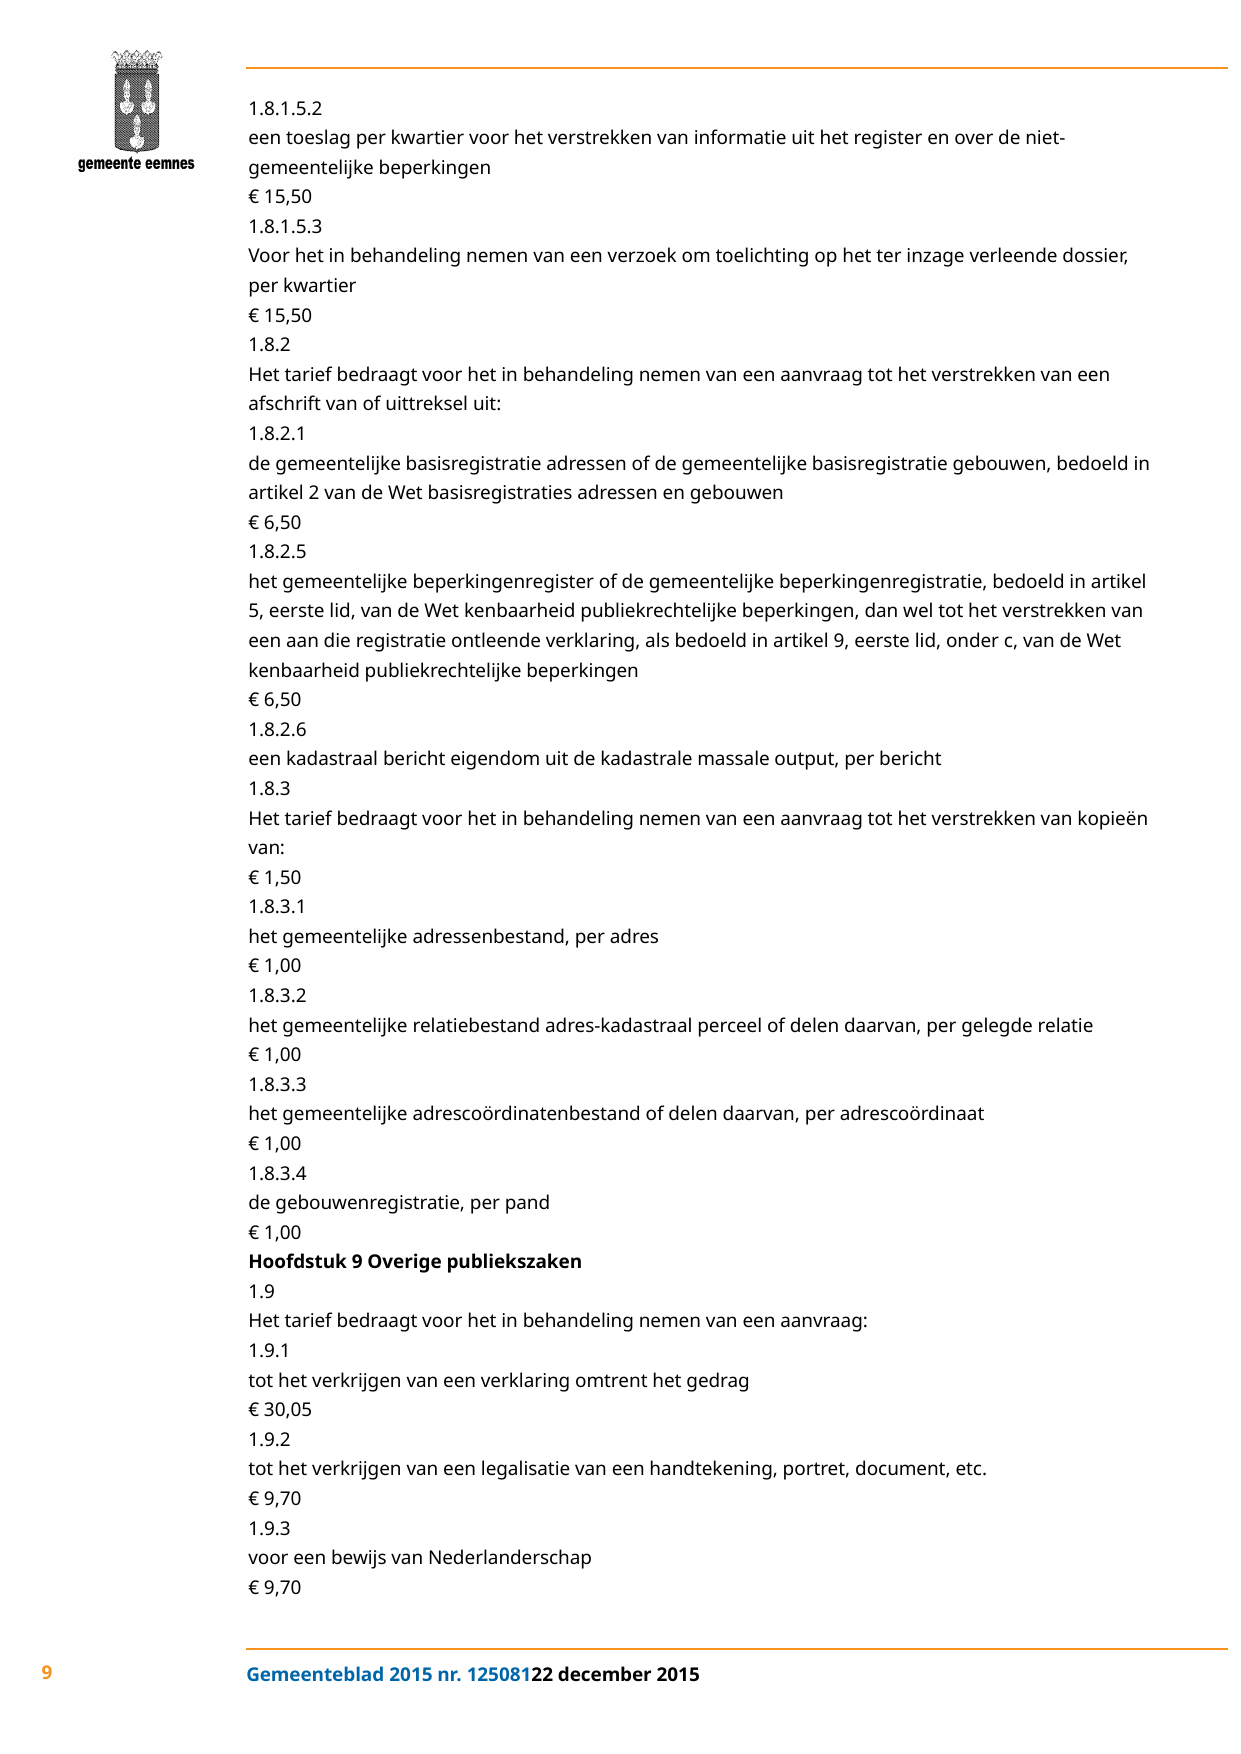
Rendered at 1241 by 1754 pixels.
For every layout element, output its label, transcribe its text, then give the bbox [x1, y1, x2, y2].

text het gemeentelijke adressenbestand, per adres [248, 923, 1152, 949]
text 1.8.3.3 [248, 1071, 1152, 1097]
text de gemeentelijke basisregistratie adressen of de gemeentelijke basisregistratie gebouwen, bedoeld in artikel 2 van de Wet basisregistraties adressen en gebouwen [248, 450, 1152, 505]
text 1.8.3.4 [248, 1160, 1152, 1186]
text de gebouwenregistratie, per pand [248, 1189, 1152, 1215]
text een toeslag per kwartier voor het verstrekken van informatie uit het register en over de niet-gemeentelijke beperkingen [248, 124, 1152, 180]
text 1.8.2.1 [248, 420, 1152, 446]
text 1.8.2.6 [248, 716, 1152, 742]
text tot het verkrijgen van een legalisatie van een handtekening, portret, document, etc. [248, 1456, 1152, 1481]
text 1.9 [248, 1278, 1152, 1304]
text 1.8.2 [248, 331, 1152, 357]
text € 15,50 [248, 302, 1152, 328]
text Voor het in behandeling nemen van een verzoek om toelichting op het ter inzage verleende dossier, per kwartier [248, 243, 1152, 298]
text Het tarief bedraagt voor het in behandeling nemen van een aanvraag tot het verstrekken van kopieën van: [248, 805, 1152, 860]
text Het tarief bedraagt voor het in behandeling nemen van een aanvraag: [248, 1308, 1152, 1333]
text € 1,00 [248, 1219, 1152, 1245]
text het gemeentelijke beperkingenregister of de gemeentelijke beperkingenregistratie, bedoeld in artikel 5, eerste lid, van de Wet kenbaarheid publiekrechtelijke beperkingen, dan wel tot het verstrekken van een aan die registratie ontleende verklaring, als bedoeld in artikel 9, eerste lid, onder c, van de Wet kenbaarheid publiekrechtelijke beperkingen [248, 568, 1152, 683]
text € 15,50 [248, 183, 1152, 209]
text 1.8.3 [248, 775, 1152, 801]
text € 6,50 [248, 686, 1152, 712]
text € 1,50 [248, 864, 1152, 890]
text tot het verkrijgen van een verklaring omtrent het gedrag [248, 1367, 1152, 1393]
text € 6,50 [248, 509, 1152, 535]
text het gemeentelijke adrescoördinatenbestand of delen daarvan, per adrescoördinaat [248, 1101, 1152, 1126]
text 1.8.1.5.2 [248, 95, 1152, 121]
text € 9,70 [248, 1574, 1152, 1600]
text 1.8.3.2 [248, 982, 1152, 1008]
text een kadastraal bericht eigendom uit de kadastrale massale output, per bericht [248, 746, 1152, 771]
text € 30,05 [248, 1396, 1152, 1422]
text € 9,70 [248, 1485, 1152, 1511]
text Het tarief bedraagt voor het in behandeling nemen van een aanvraag tot het verstrekken van een afschrift van of uittreksel uit: [248, 361, 1152, 416]
picture [41, 47, 231, 172]
text het gemeentelijke relatiebestand adres-kadastraal perceel of delen daarvan, per gelegde relatie [248, 1012, 1152, 1038]
text 1.9.3 [248, 1515, 1152, 1541]
text 1.8.3.1 [248, 893, 1152, 919]
text 1.8.1.5.3 [248, 213, 1152, 239]
text 1.9.1 [248, 1337, 1152, 1363]
text € 1,00 [248, 1041, 1152, 1067]
text € 1,00 [248, 953, 1152, 978]
text € 1,00 [248, 1130, 1152, 1156]
text 1.8.2.5 [248, 538, 1152, 564]
text voor een bewijs van Nederlanderschap [248, 1544, 1152, 1570]
text Hoofdstuk 9 Overige publiekszaken [248, 1248, 1152, 1274]
text 1.9.2 [248, 1426, 1152, 1452]
